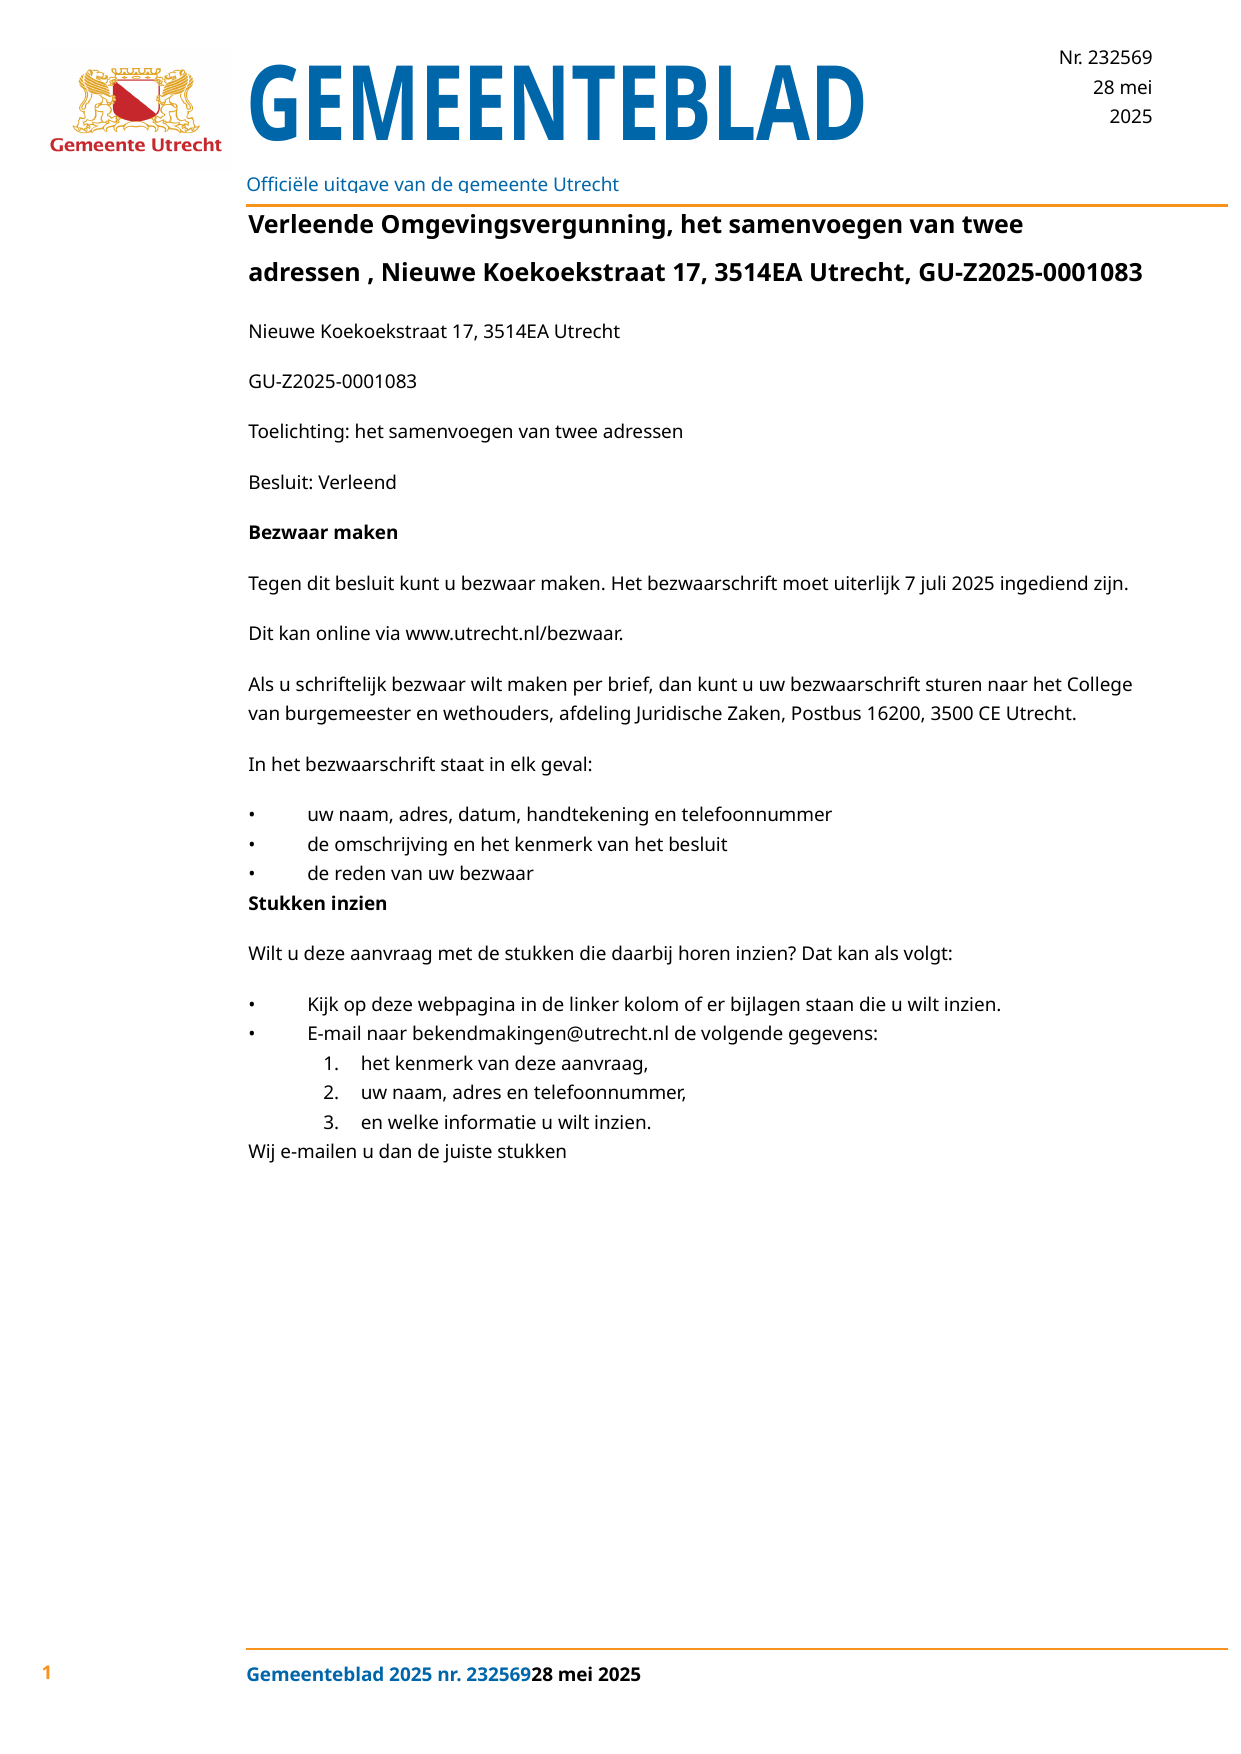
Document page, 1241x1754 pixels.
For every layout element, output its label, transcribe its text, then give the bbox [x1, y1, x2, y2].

list de omschrijving en het kenmerk van het besluit [248, 831, 1152, 857]
text In het bezwaarschrift staat in elk geval: [248, 751, 1152, 777]
text Bezwaar maken [248, 519, 1152, 545]
text Besluit: Verleend [248, 469, 1152, 495]
list en welke informatie u wilt inzien. [323, 1109, 1152, 1135]
text Verleende Omgevingsvergunning, het samenvoegen van twee adressen , Nieuwe Koekoekstraat 17, 3514EA Utrecht, GU-Z2025-0001083 [248, 207, 1152, 288]
text Dit kan online via www.utrecht.nl/bezwaar. [248, 620, 1152, 646]
text GU-Z2025-0001083 [248, 368, 1152, 394]
list uw naam, adres en telefoonnummer, [323, 1079, 1152, 1105]
list uw naam, adres, datum, handtekening en telefoonnummer [248, 801, 1152, 827]
text Nieuwe Koekoekstraat 17, 3514EA Utrecht [248, 318, 1152, 344]
picture [41, 47, 231, 172]
text Tegen dit besluit kunt u bezwaar maken. Het bezwaarschrift moet uiterlijk 7 juli 2025 ingediend zijn. [248, 570, 1152, 596]
list E-mail naar bekendmakingen@utrecht.nl de volgende gegevens: [248, 1020, 1152, 1046]
text Wij e-mailen u dan de juiste stukken [248, 1139, 1152, 1164]
text Wilt u deze aanvraag met de stukken die daarbij horen inzien? Dat kan als volgt: [248, 940, 1152, 966]
list de reden van uw bezwaar [248, 860, 1152, 886]
text Stukken inzien [248, 890, 1152, 916]
list het kenmerk van deze aanvraag, [323, 1050, 1152, 1076]
list Kijk op deze webpagina in de linker kolom of er bijlagen staan die u wilt inzien. [248, 991, 1152, 1017]
text Als u schriftelijk bezwaar wilt maken per brief, dan kunt u uw bezwaarschrift sturen naar het College van burgemeester en wethouders, afdeling Juridische Zaken, Postbus 16200, 3500 CE Utrecht. [248, 671, 1152, 726]
text Toelichting: het samenvoegen van twee adressen [248, 419, 1152, 444]
